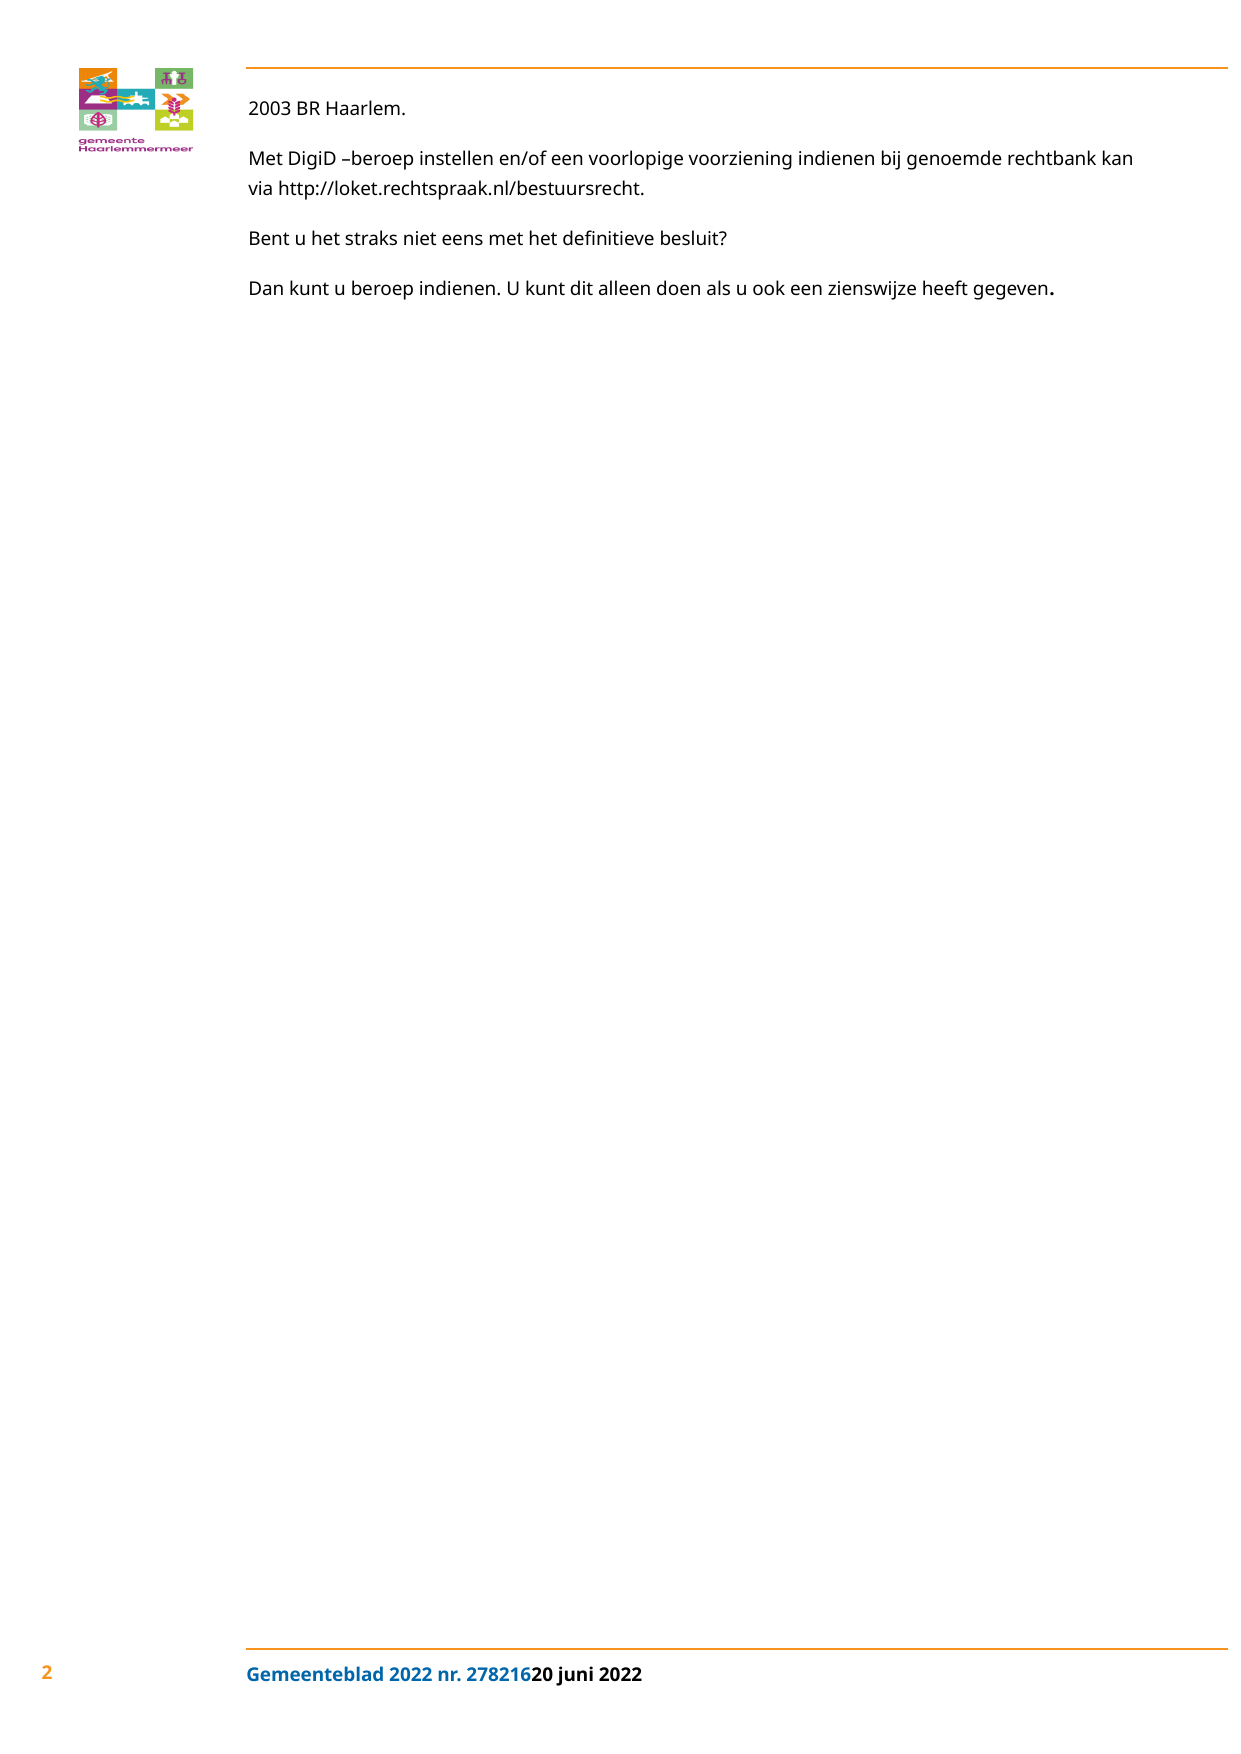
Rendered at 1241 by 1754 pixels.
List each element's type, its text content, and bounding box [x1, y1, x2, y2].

text 2003 BR Haarlem. [248, 95, 1152, 121]
picture [41, 47, 231, 172]
text Met DigiD –beroep instellen en/of een voorlopige voorziening indienen bij genoemde rechtbank kan via http://loket.rechtspraak.nl/bestuursrecht. [248, 145, 1152, 201]
text Bent u het straks niet eens met het definitieve besluit? [248, 225, 1152, 251]
text Dan kunt u beroep indienen. U kunt dit alleen doen als u ook een zienswijze heeft gegeven. [248, 276, 1152, 301]
